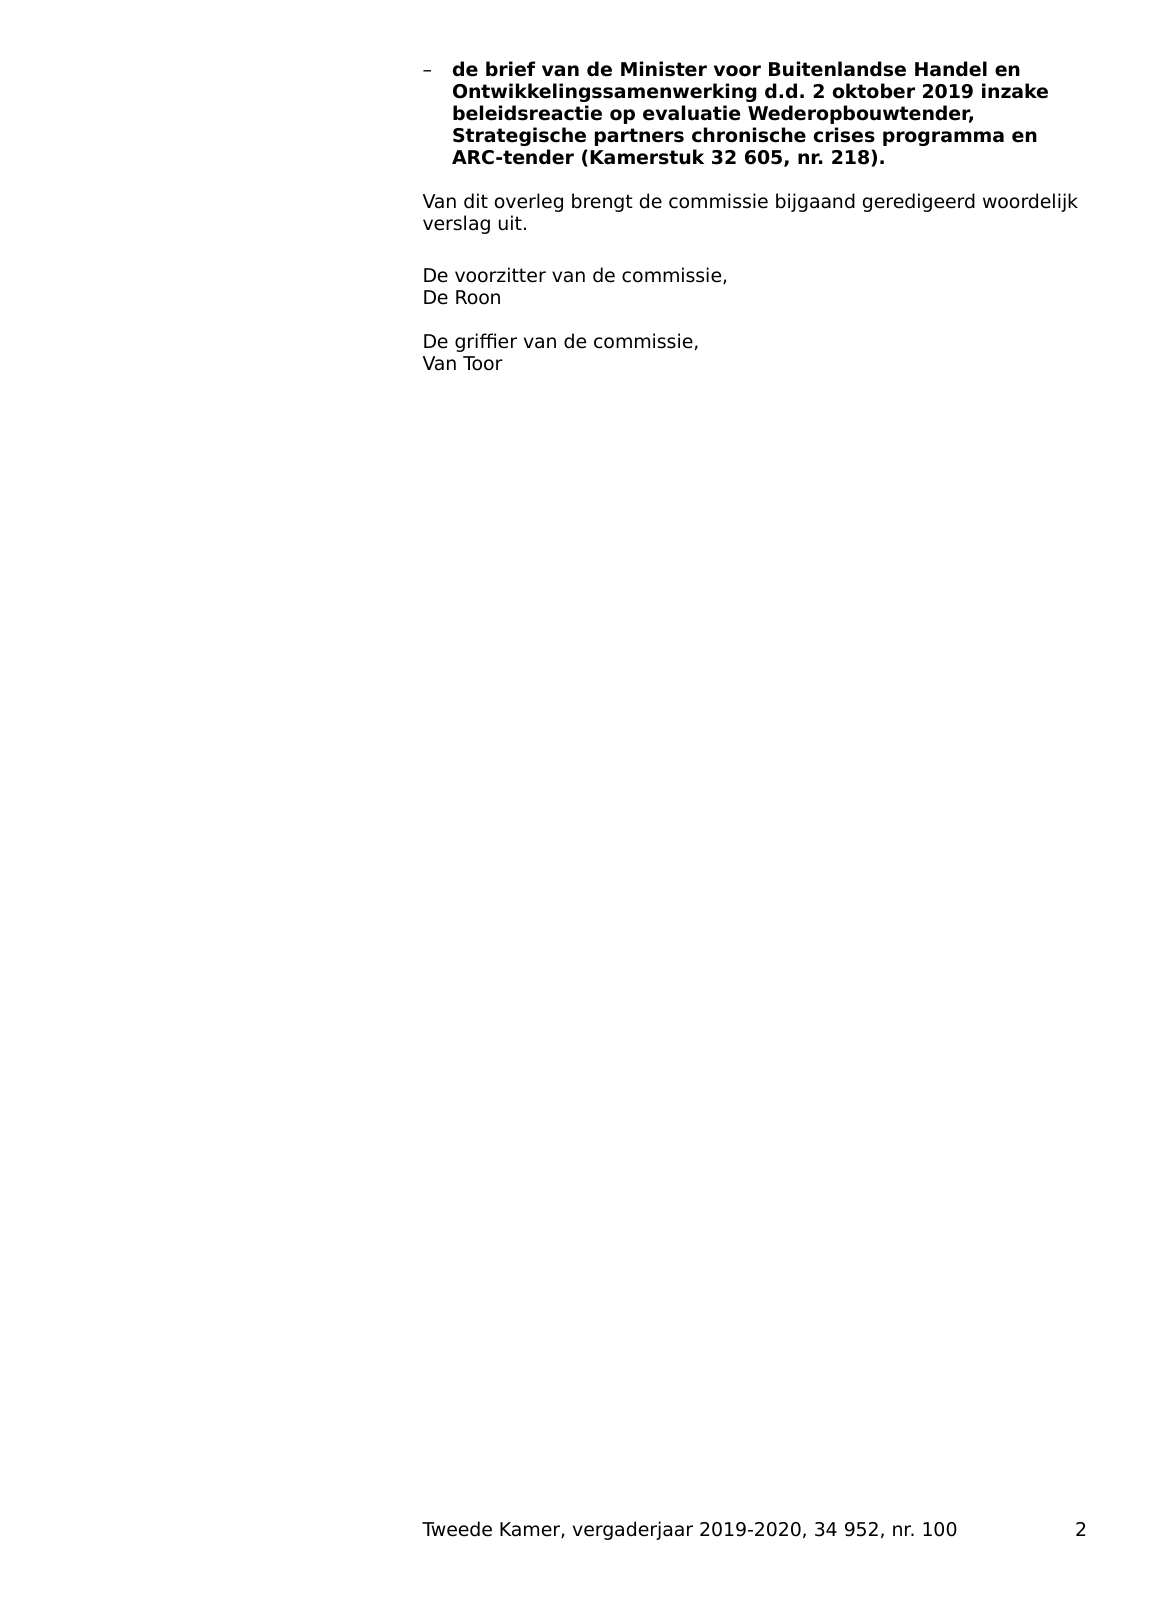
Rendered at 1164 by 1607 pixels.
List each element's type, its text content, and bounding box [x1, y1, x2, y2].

text Van dit overleg brengt de commissie bijgaand geredigeerd woordelijk verslag uit. [422, 191, 1087, 235]
text De voorzitter van de commissie, De Roon [422, 265, 1087, 309]
text De griffier van de commissie, Van Toor [422, 331, 1087, 375]
text – de brief van de Minister voor Buitenlandse Handel en Ontwikkelingssamenwerking d.d. 2 oktober 2019 inzake beleidsreactie op evaluatie Wederopbouwtender, Strategische partners chronische crises programma en ARC-tender (Kamerstuk 32 605, nr. 218). [422, 59, 1087, 169]
